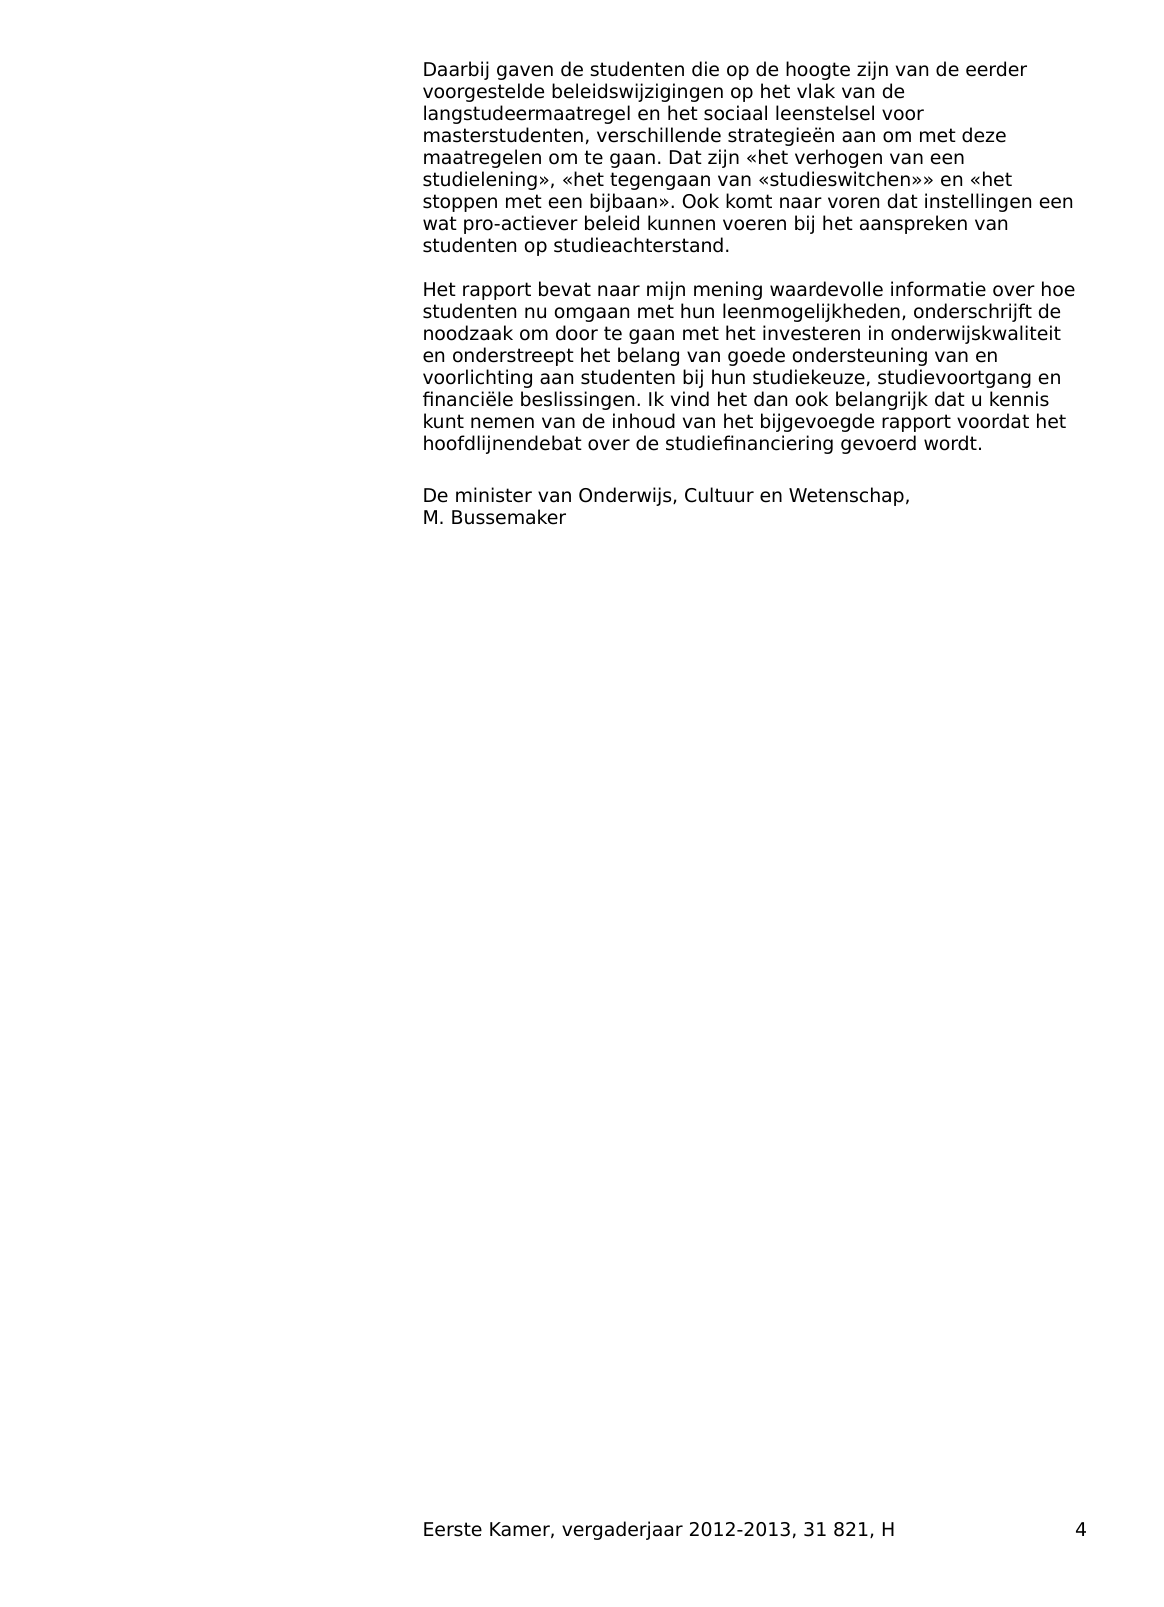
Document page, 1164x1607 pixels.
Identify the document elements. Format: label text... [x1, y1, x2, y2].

text De minister van Onderwijs, Cultuur en Wetenschap, M. Bussemaker [422, 485, 1087, 529]
text Daarbij gaven de studenten die op de hoogte zijn van de eerder voorgestelde beleidswijzigingen op het vlak van de langstudeermaatregel en het sociaal leenstelsel voor masterstudenten, verschillende strategieën aan om met deze maatregelen om te gaan. Dat zijn «het verhogen van een studielening», «het tegengaan van «studieswitchen»» en «het stoppen met een bijbaan». Ook komt naar voren dat instellingen een wat pro-actiever beleid kunnen voeren bij het aanspreken van studenten op studieachterstand. [422, 59, 1087, 257]
text Het rapport bevat naar mijn mening waardevolle informatie over hoe studenten nu omgaan met hun leenmogelijkheden, onderschrijft de noodzaak om door te gaan met het investeren in onderwijskwaliteit en onderstreept het belang van goede ondersteuning van en voorlichting aan studenten bij hun studiekeuze, studievoortgang en financiële beslissingen. Ik vind het dan ook belangrijk dat u kennis kunt nemen van de inhoud van het bijgevoegde rapport voordat het hoofdlijnendebat over de studiefinanciering gevoerd wordt. [422, 279, 1087, 455]
